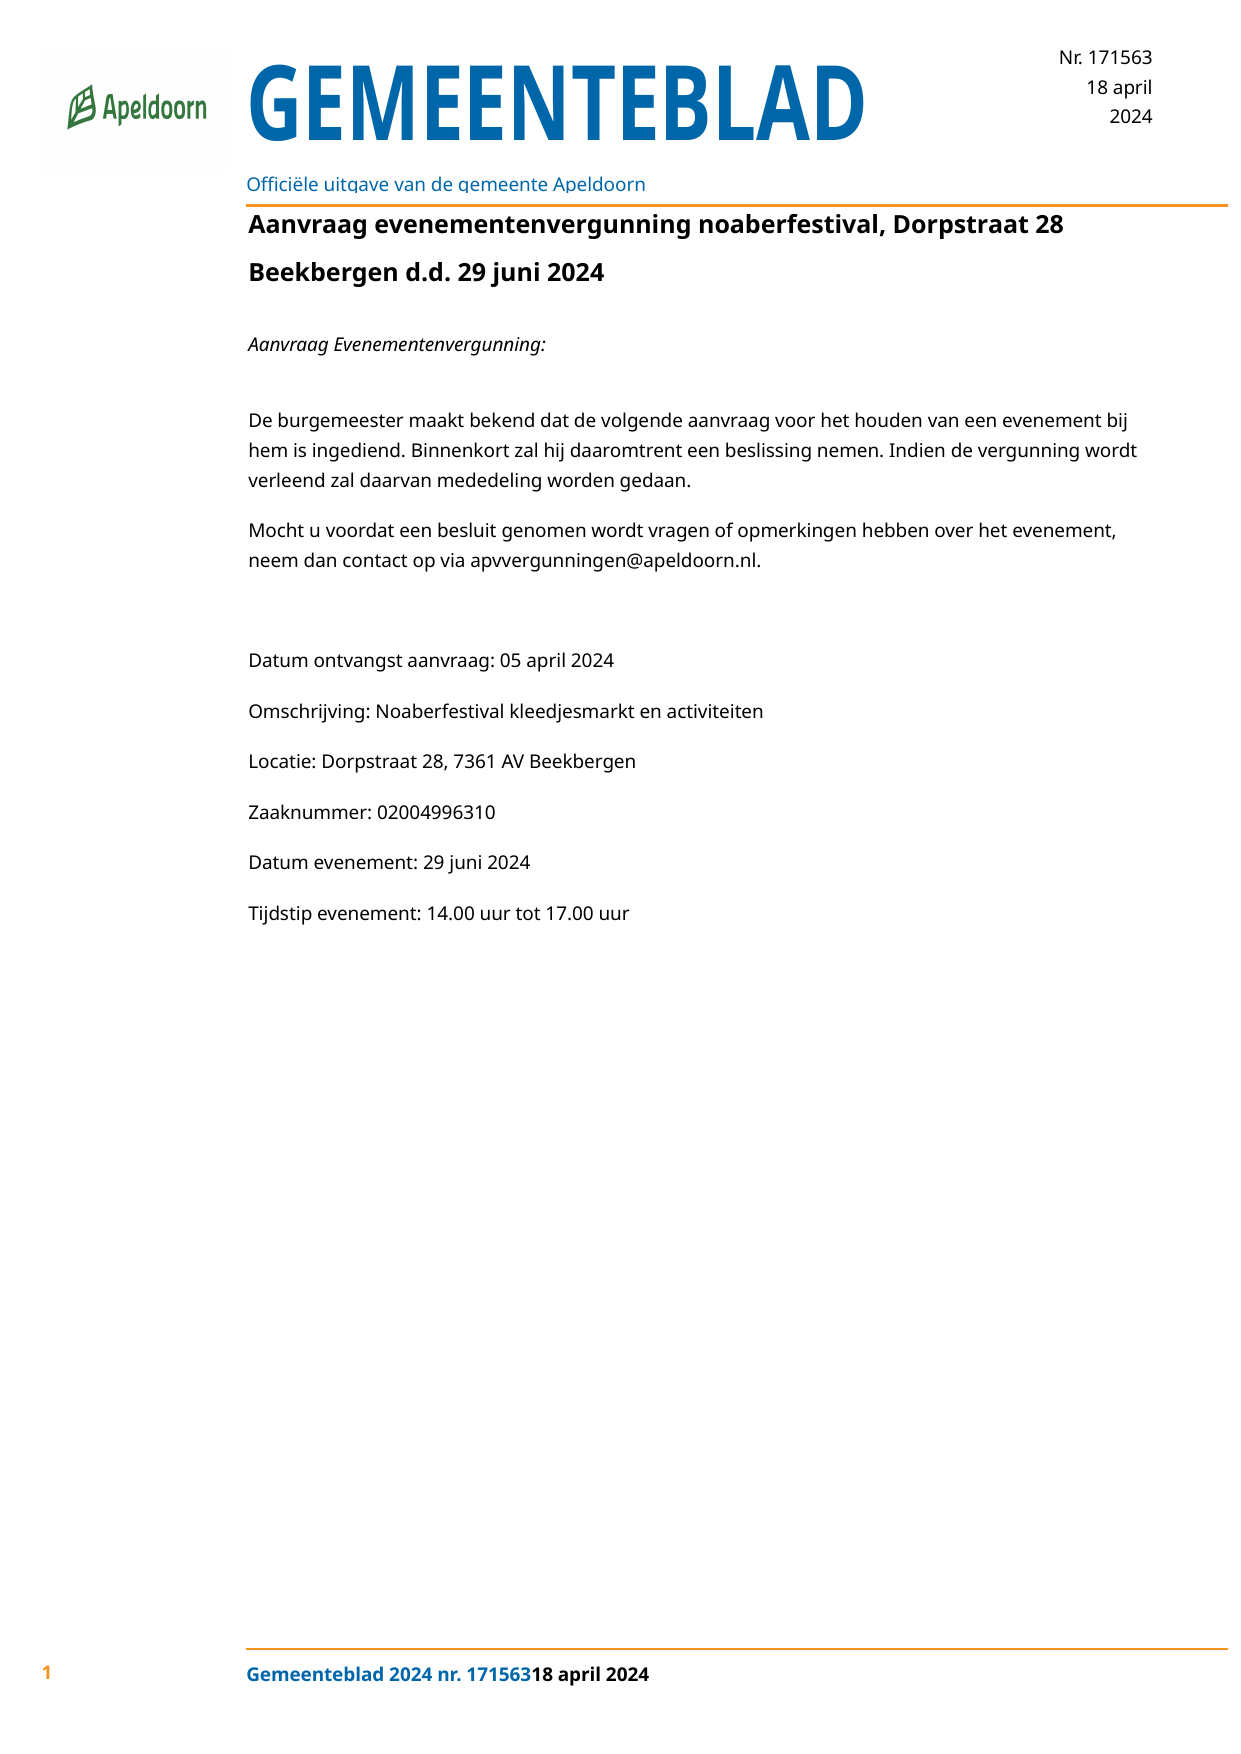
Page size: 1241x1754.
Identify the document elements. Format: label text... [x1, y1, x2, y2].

text Omschrijving: Noaberfestival kleedjesmarkt en activiteiten [248, 698, 1152, 724]
text Locatie: Dorpstraat 28, 7361 AV Beekbergen [248, 748, 1152, 774]
text Mocht u voordat een besluit genomen wordt vragen of opmerkingen hebben over het evenement, neem dan contact op via apvvergunningen@apeldoorn.nl. [248, 517, 1152, 572]
text De burgemeester maakt bekend dat de volgende aanvraag voor het houden van een evenement bij hem is ingediend. Binnenkort zal hij daaromtrent een beslissing nemen. Indien de vergunning wordt verleend zal daarvan mededeling worden gedaan. [248, 408, 1152, 492]
text Zaaknummer: 02004996310 [248, 799, 1152, 824]
text Datum evenement: 29 juni 2024 [248, 849, 1152, 875]
text Aanvraag evenementenvergunning noaberfestival, Dorpstraat 28 Beekbergen d.d. 29 juni 2024 [248, 207, 1152, 288]
picture [41, 47, 231, 172]
text Aanvraag Evenementenvergunning: [248, 331, 1152, 357]
text Tijdstip evenement: 14.00 uur tot 17.00 uur [248, 900, 1152, 925]
text Datum ontvangst aanvraag: 05 april 2024 [248, 648, 1152, 673]
